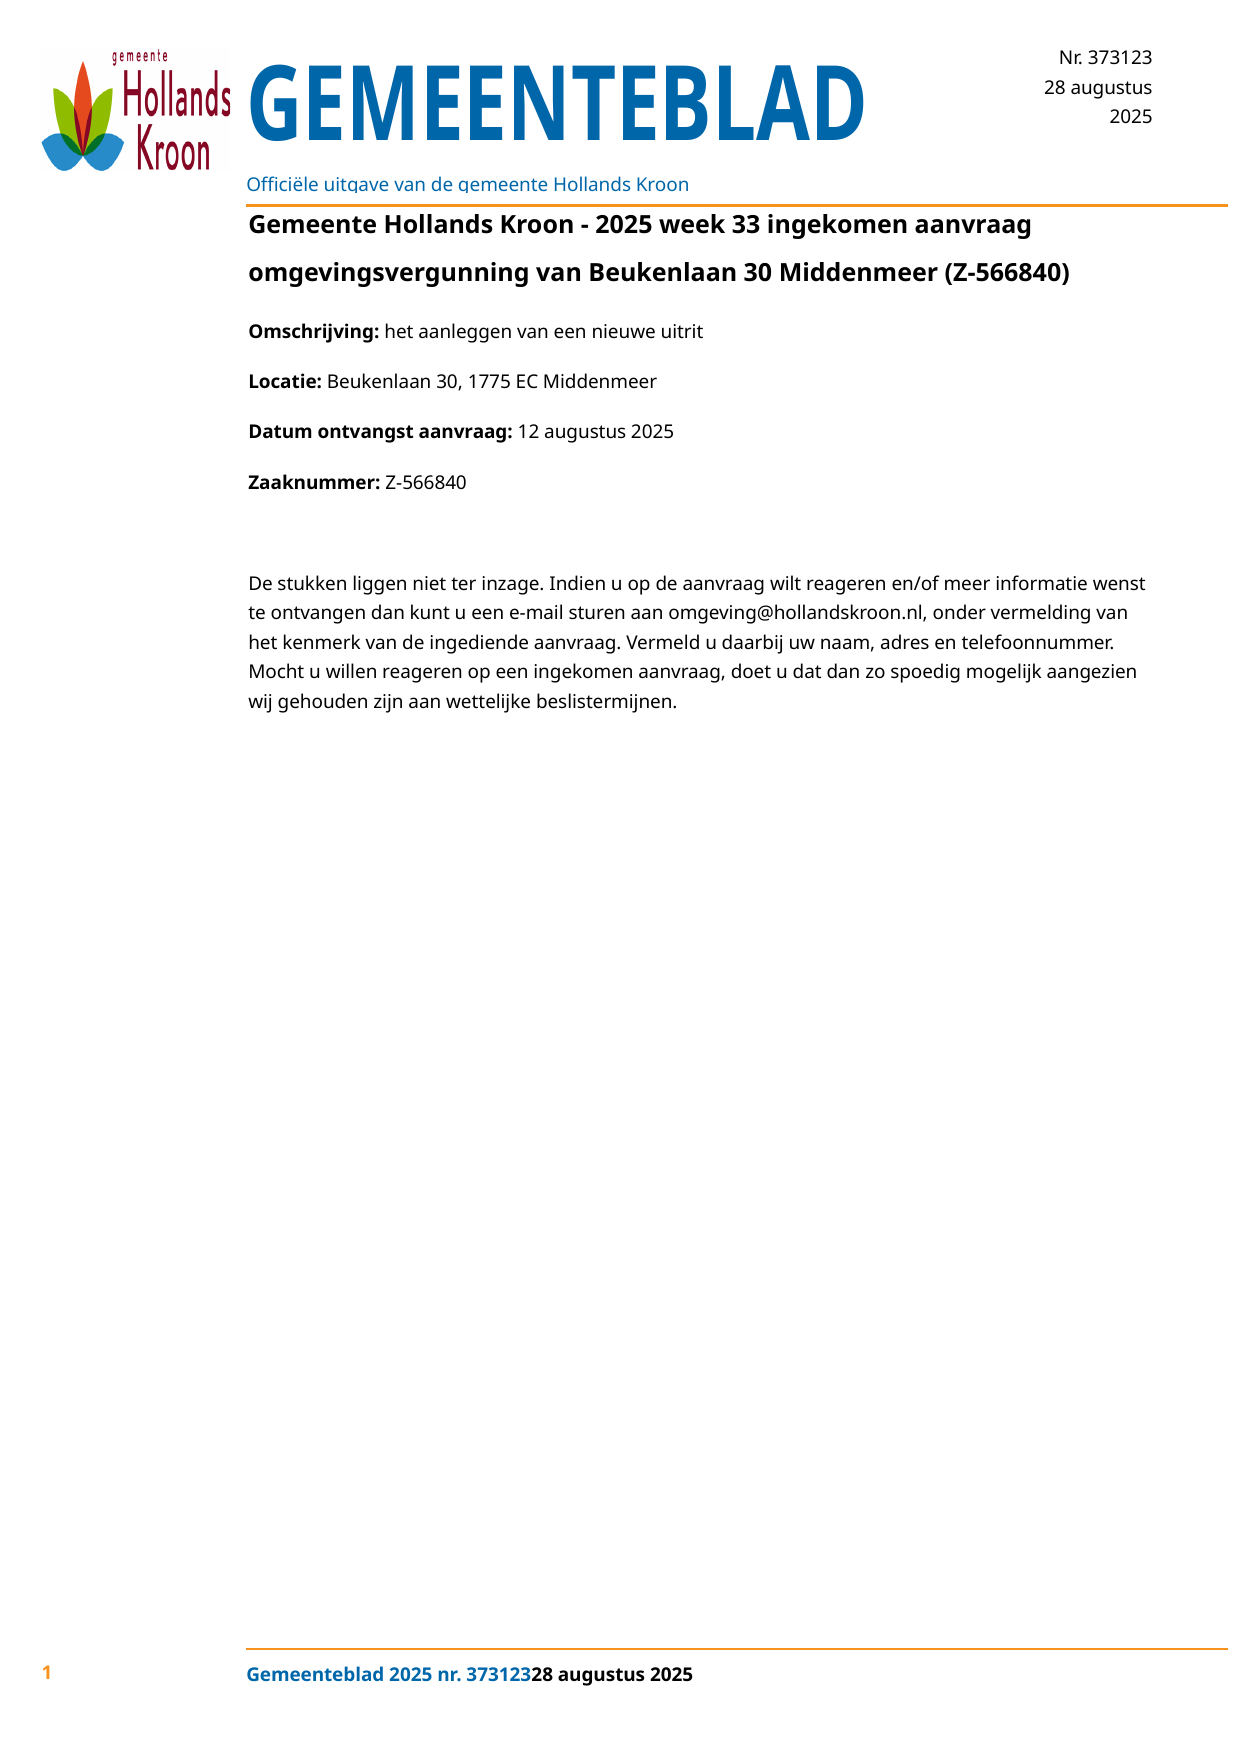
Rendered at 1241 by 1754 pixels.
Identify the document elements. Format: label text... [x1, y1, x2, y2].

text Zaaknummer: Z-566840 [248, 469, 1152, 495]
text De stukken liggen niet ter inzage. Indien u op de aanvraag wilt reageren en/of meer informatie wenst te ontvangen dan kunt u een e-mail sturen aan omgeving@hollandskroon.nl, onder vermelding van het kenmerk van de ingediende aanvraag. Vermeld u daarbij uw naam, adres en telefoonnummer. Mocht u willen reageren op een ingekomen aanvraag, doet u dat dan zo spoedig mogelijk aangezien wij gehouden zijn aan wettelijke beslistermijnen. [248, 570, 1152, 714]
text Locatie: Beukenlaan 30, 1775 EC Middenmeer [248, 368, 1152, 394]
text Datum ontvangst aanvraag: 12 augustus 2025 [248, 419, 1152, 444]
text Omschrijving: het aanleggen van een nieuwe uitrit [248, 318, 1152, 344]
picture [41, 47, 231, 172]
text Gemeente Hollands Kroon - 2025 week 33 ingekomen aanvraag omgevingsvergunning van Beukenlaan 30 Middenmeer (Z-566840) [248, 207, 1152, 288]
